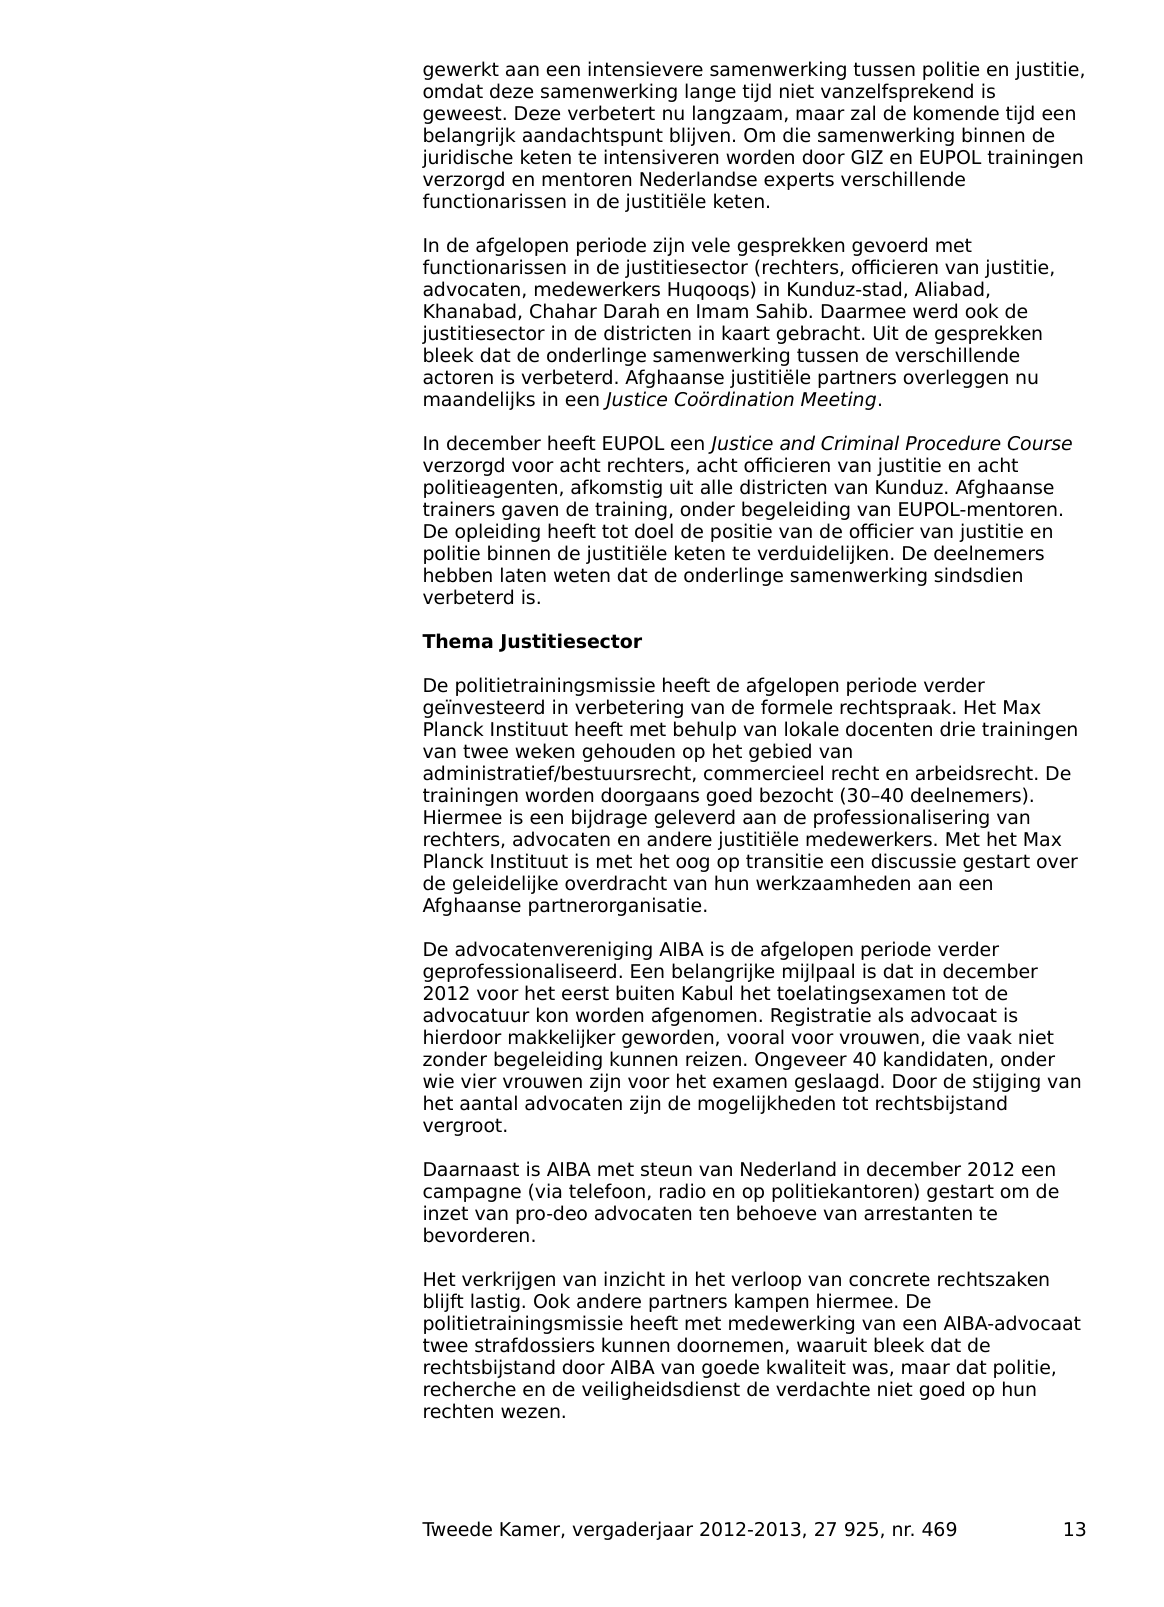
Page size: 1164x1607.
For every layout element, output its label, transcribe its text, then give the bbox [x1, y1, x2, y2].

text De advocatenvereniging AIBA is de afgelopen periode verder geprofessionaliseerd. Een belangrijke mijlpaal is dat in december 2012 voor het eerst buiten Kabul het toelatingsexamen tot de advocatuur kon worden afgenomen. Registratie als advocaat is hierdoor makkelijker geworden, vooral voor vrouwen, die vaak niet zonder begeleiding kunnen reizen. Ongeveer 40 kandidaten, onder wie vier vrouwen zijn voor het examen geslaagd. Door de stijging van het aantal advocaten zijn de mogelijkheden tot rechtsbijstand vergroot. [422, 939, 1087, 1137]
subtitle Thema Justitiesector [422, 631, 1087, 653]
text Het verkrijgen van inzicht in het verloop van concrete rechtszaken blijft lastig. Ook andere partners kampen hiermee. De politietrainingsmissie heeft met medewerking van een AIBA-advocaat twee strafdossiers kunnen doornemen, waaruit bleek dat de rechtsbijstand door AIBA van goede kwaliteit was, maar dat politie, recherche en de veiligheidsdienst de verdachte niet goed op hun rechten wezen. [422, 1269, 1087, 1423]
text De politietrainingsmissie heeft de afgelopen periode verder geïnvesteerd in verbetering van de formele rechtspraak. Het Max Planck Instituut heeft met behulp van lokale docenten drie trainingen van twee weken gehouden op het gebied van administratief/bestuursrecht, commercieel recht en arbeidsrecht. De trainingen worden doorgaans goed bezocht (30–40 deelnemers). Hiermee is een bijdrage geleverd aan de professionalisering van rechters, advocaten en andere justitiële medewerkers. Met het Max Planck Instituut is met het oog op transitie een discussie gestart over de geleidelijke overdracht van hun werkzaamheden aan een Afghaanse partnerorganisatie. [422, 675, 1087, 917]
text Daarnaast is AIBA met steun van Nederland in december 2012 een campagne (via telefoon, radio en op politiekantoren) gestart om de inzet van pro-deo advocaten ten behoeve van arrestanten te bevorderen. [422, 1159, 1087, 1247]
text gewerkt aan een intensievere samenwerking tussen politie en justitie, omdat deze samenwerking lange tijd niet vanzelfsprekend is geweest. Deze verbetert nu langzaam, maar zal de komende tijd een belangrijk aandachtspunt blijven. Om die samenwerking binnen de juridische keten te intensiveren worden door GIZ en EUPOL trainingen verzorgd en mentoren Nederlandse experts verschillende functionarissen in de justitiële keten. [422, 59, 1087, 213]
text In de afgelopen periode zijn vele gesprekken gevoerd met functionarissen in de justitiesector (rechters, officieren van justitie, advocaten, medewerkers Huqooqs) in Kunduz-stad, Aliabad, Khanabad, Chahar Darah en Imam Sahib. Daarmee werd ook de justitiesector in de districten in kaart gebracht. Uit de gesprekken bleek dat de onderlinge samenwerking tussen de verschillende actoren is verbeterd. Afghaanse justitiële partners overleggen nu maandelijks in een Justice Coördination Meeting. [422, 235, 1087, 411]
text In december heeft EUPOL een Justice and Criminal Procedure Course verzorgd voor acht rechters, acht officieren van justitie en acht politieagenten, afkomstig uit alle districten van Kunduz. Afghaanse trainers gaven de training, onder begeleiding van EUPOL-mentoren. De opleiding heeft tot doel de positie van de officier van justitie en politie binnen de justitiële keten te verduidelijken. De deelnemers hebben laten weten dat de onderlinge samenwerking sindsdien verbeterd is. [422, 433, 1087, 609]
